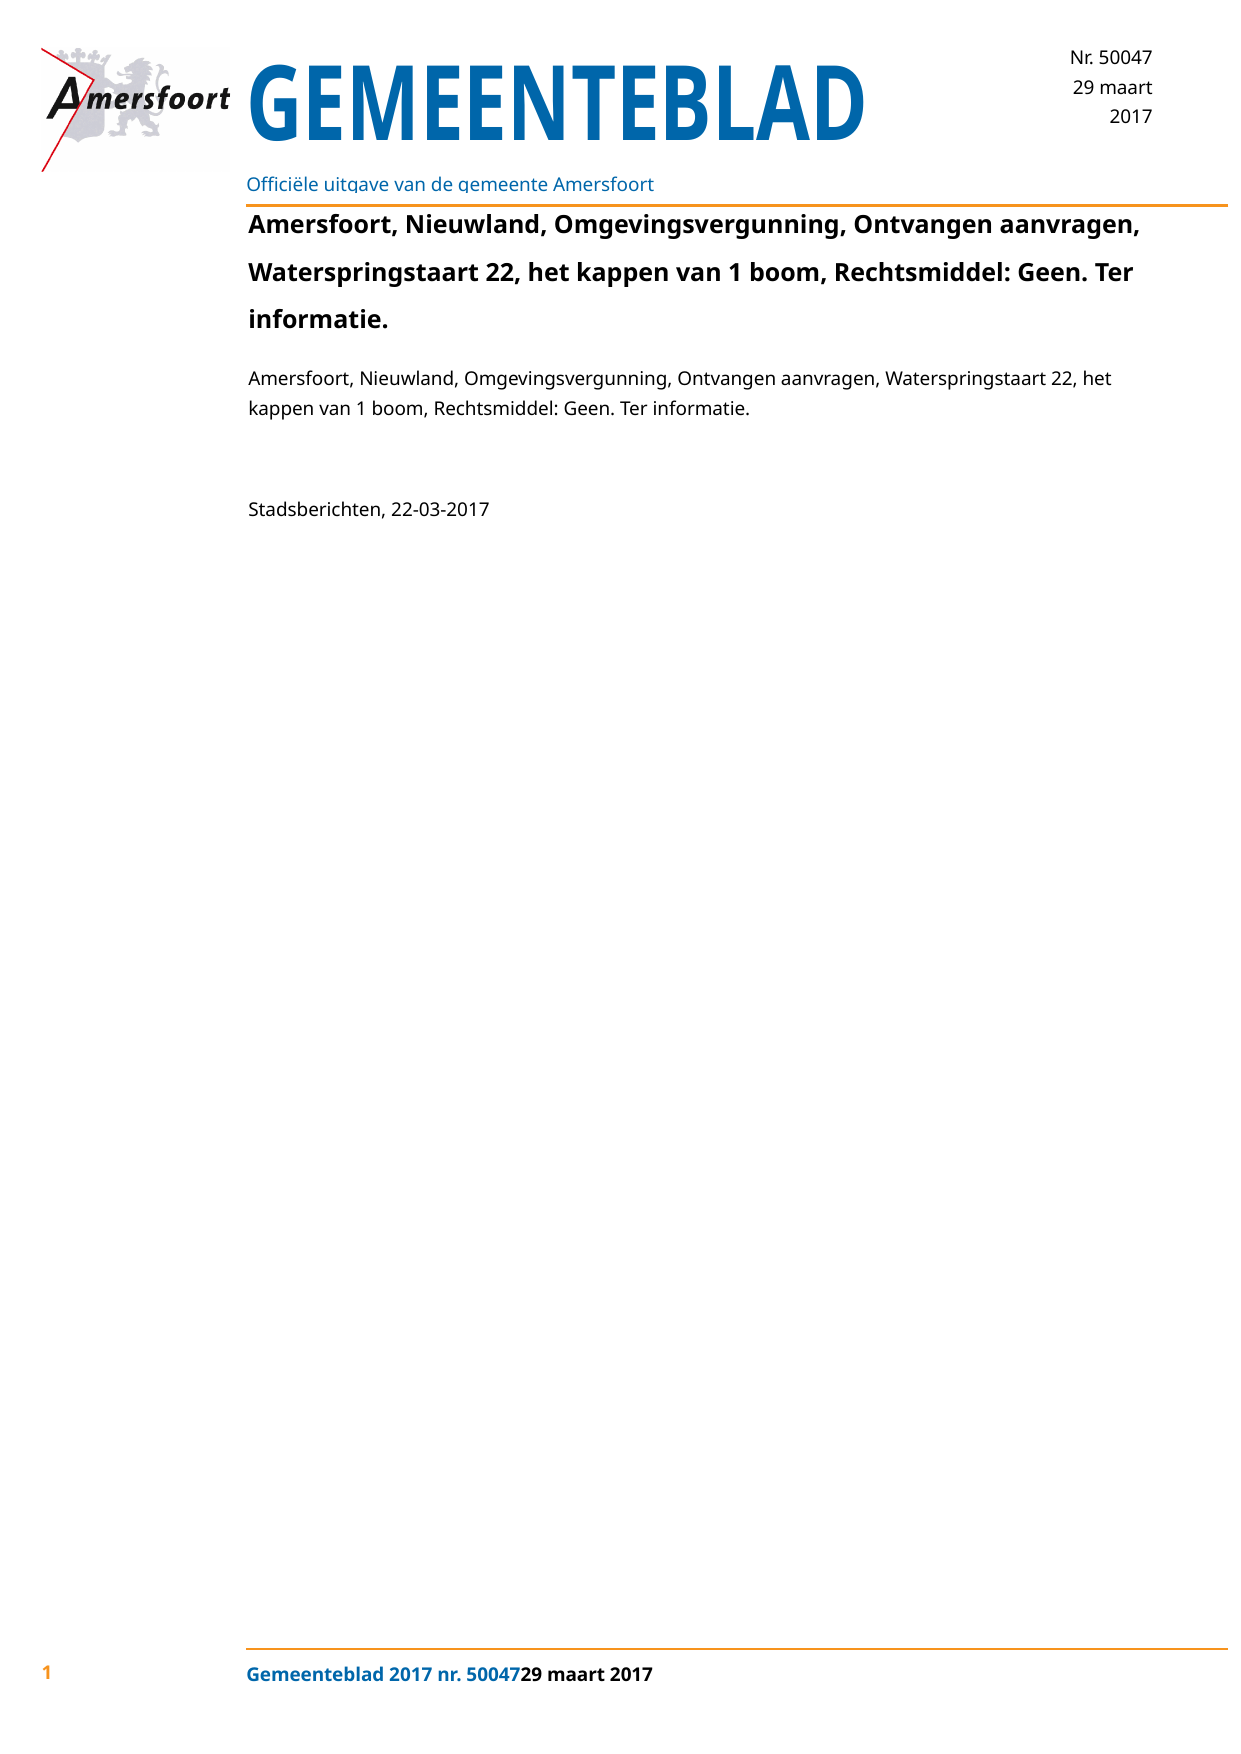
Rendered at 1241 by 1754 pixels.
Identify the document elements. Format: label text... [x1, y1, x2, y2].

text Amersfoort, Nieuwland, Omgevingsvergunning, Ontvangen aanvragen, Waterspringstaart 22, het kappen van 1 boom, Rechtsmiddel: Geen. Ter informatie. [248, 366, 1152, 421]
text Stadsberichten, 22-03-2017 [248, 496, 1152, 522]
picture [41, 47, 231, 172]
text Amersfoort, Nieuwland, Omgevingsvergunning, Ontvangen aanvragen, Waterspringstaart 22, het kappen van 1 boom, Rechtsmiddel: Geen. Ter informatie. [248, 207, 1152, 336]
